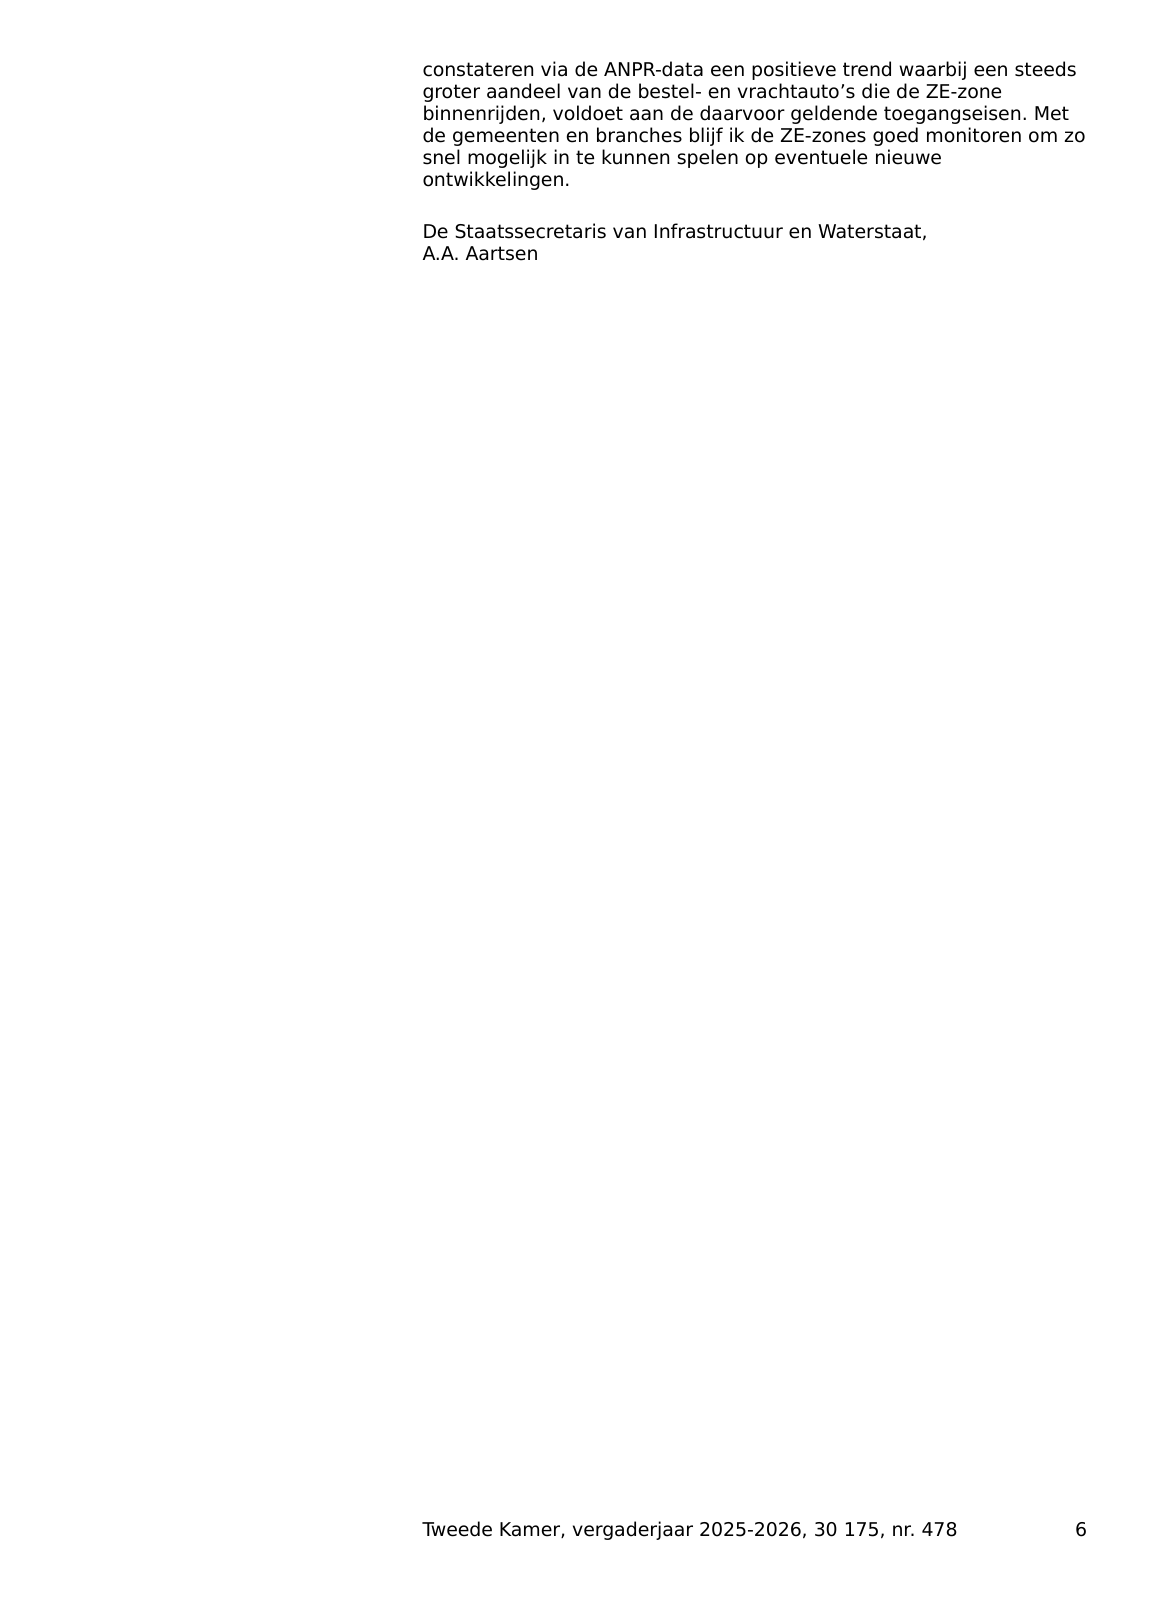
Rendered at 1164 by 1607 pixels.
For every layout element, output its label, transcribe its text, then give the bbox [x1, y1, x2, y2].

text constateren via de ANPR-data een positieve trend waarbij een steeds groter aandeel van de bestel- en vrachtauto’s die de ZE-zone binnenrijden, voldoet aan de daarvoor geldende toegangseisen. Met de gemeenten en branches blijf ik de ZE-zones goed monitoren om zo snel mogelijk in te kunnen spelen op eventuele nieuwe ontwikkelingen. [422, 59, 1087, 191]
text De Staatssecretaris van Infrastructuur en Waterstaat, A.A. Aartsen [422, 221, 1087, 265]
